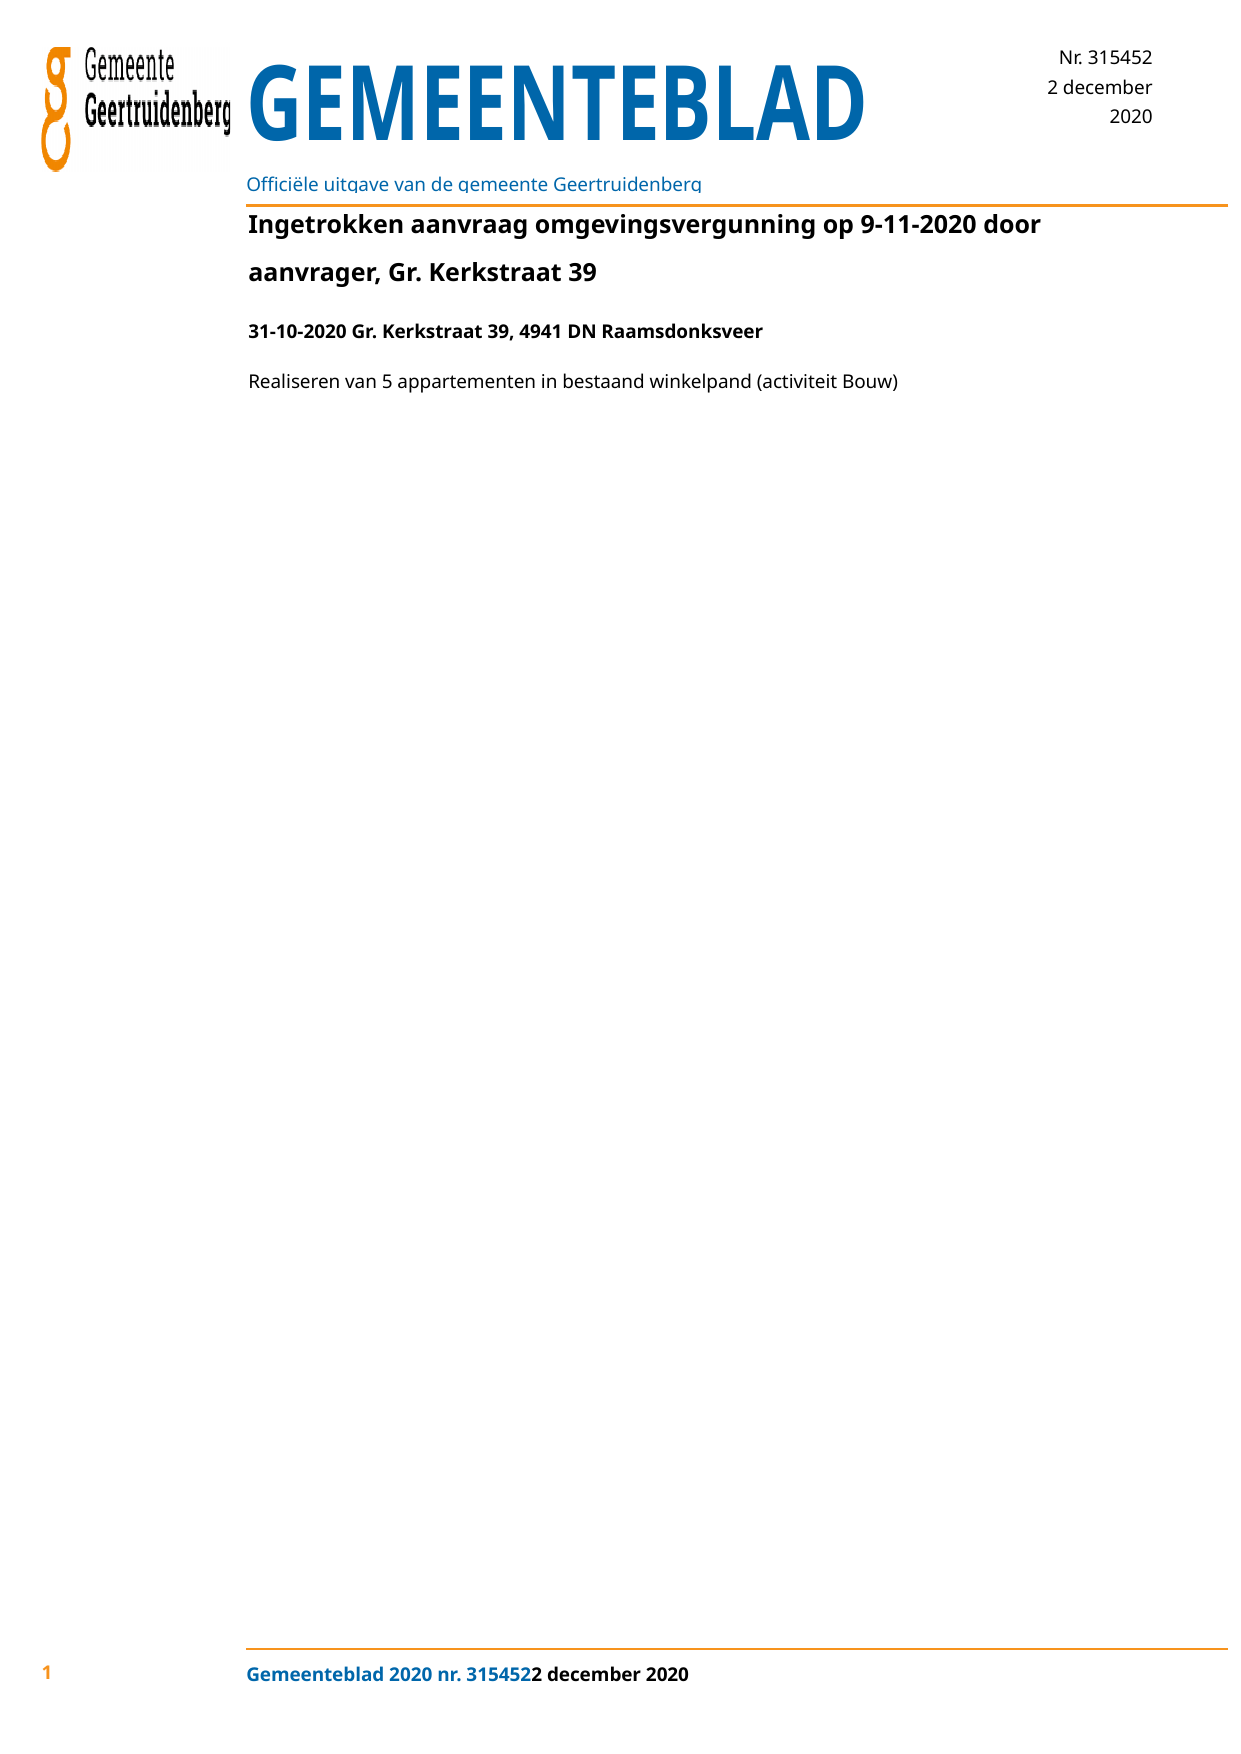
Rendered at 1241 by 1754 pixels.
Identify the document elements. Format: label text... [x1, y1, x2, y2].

text Ingetrokken aanvraag omgevingsvergunning op 9-11-2020 door aanvrager, Gr. Kerkstraat 39 [248, 207, 1152, 288]
text 31-10-2020 Gr. Kerkstraat 39, 4941 DN Raamsdonksveer [248, 318, 1152, 344]
text Realiseren van 5 appartementen in bestaand winkelpand (activiteit Bouw) [248, 368, 1152, 394]
picture [41, 47, 231, 172]
